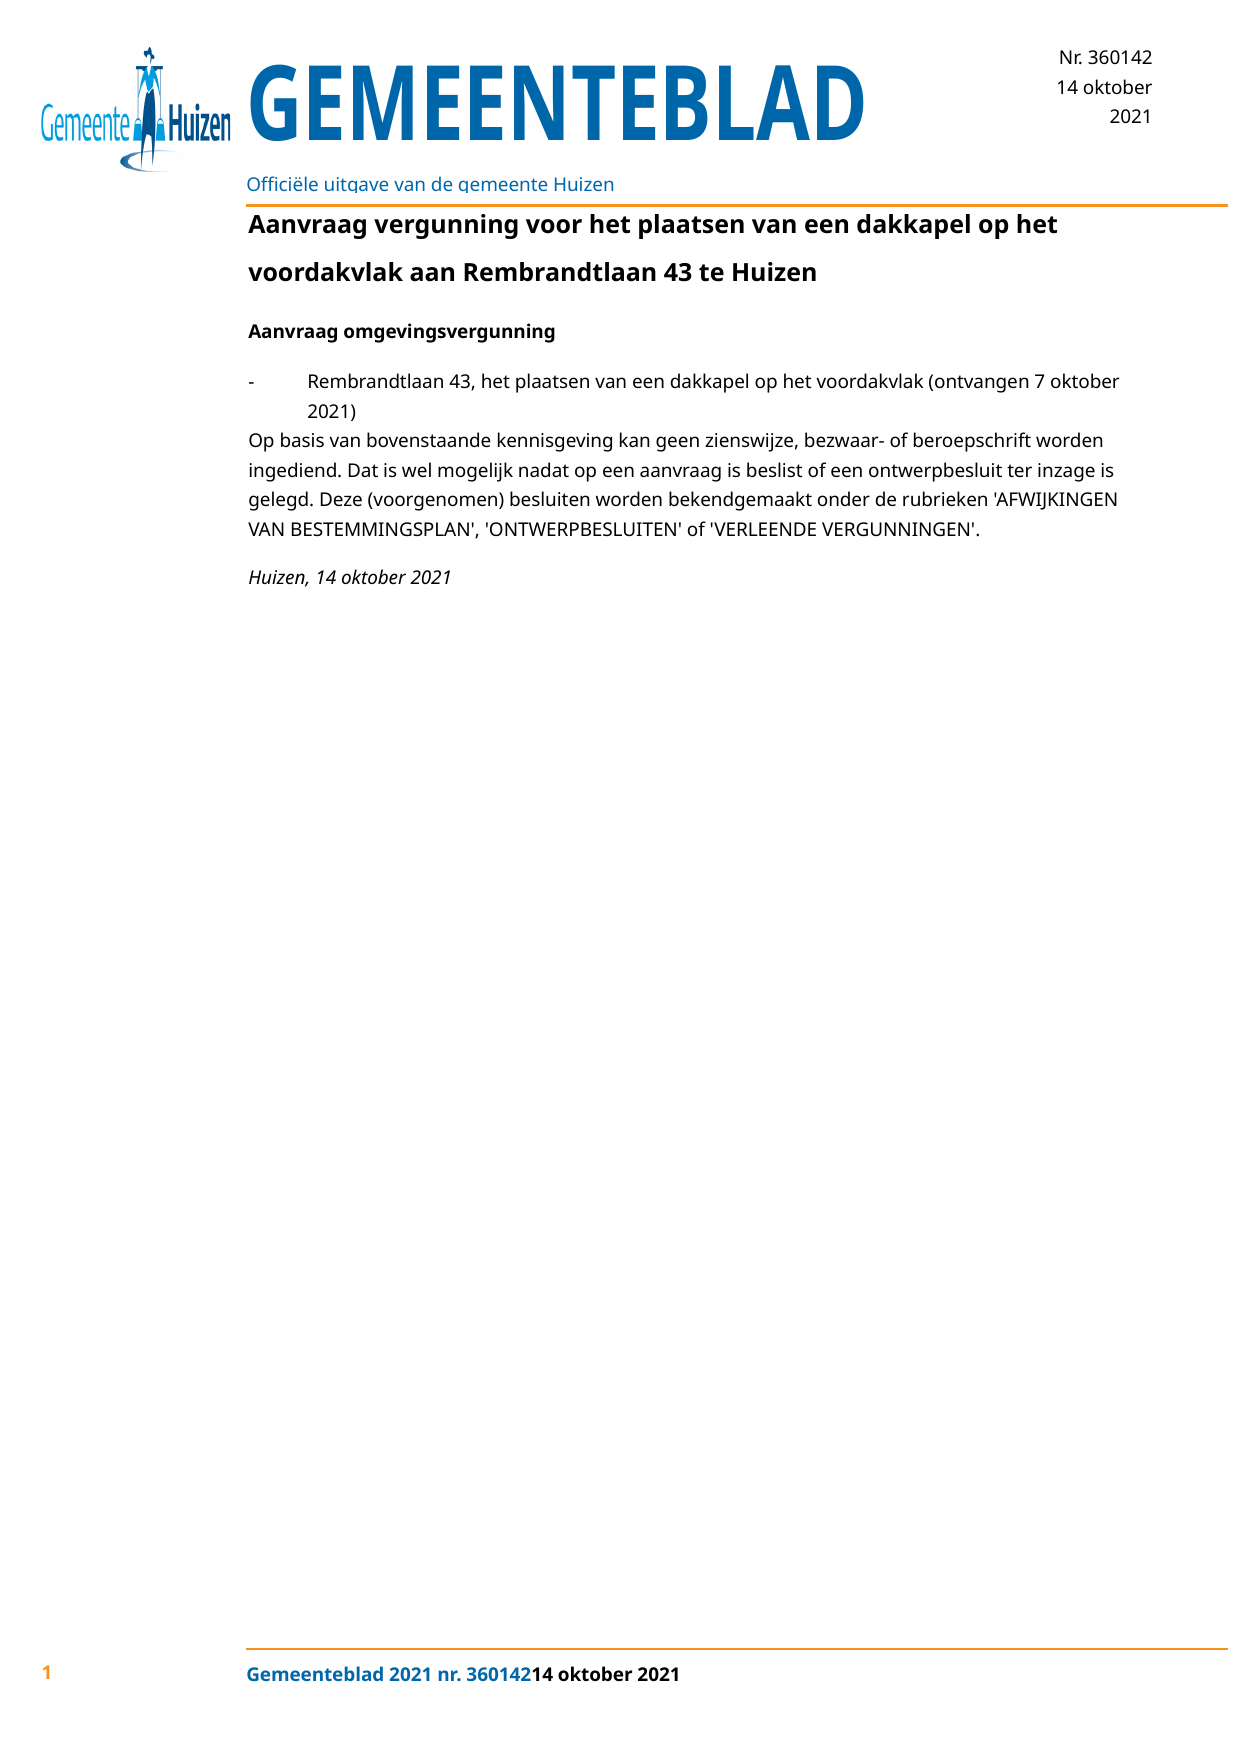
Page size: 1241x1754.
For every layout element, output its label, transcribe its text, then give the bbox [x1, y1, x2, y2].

text Aanvraag omgevingsvergunning [248, 318, 1152, 344]
text Huizen, 14 oktober 2021 [248, 564, 1152, 590]
picture [41, 47, 231, 172]
text Aanvraag vergunning voor het plaatsen van een dakkapel op het voordakvlak aan Rembrandtlaan 43 te Huizen [248, 207, 1152, 288]
text Op basis van bovenstaande kennisgeving kan geen zienswijze, bezwaar- of beroepschrift worden ingediend. Dat is wel mogelijk nadat op een aanvraag is beslist of een ontwerpbesluit ter inzage is gelegd. Deze (voorgenomen) besluiten worden bekendgemaakt onder de rubrieken 'AFWIJKINGEN VAN BESTEMMINGSPLAN', 'ONTWERPBESLUITEN' of 'VERLEENDE VERGUNNINGEN'. [248, 427, 1152, 542]
list Rembrandtlaan 43, het plaatsen van een dakkapel op het voordakvlak (ontvangen 7 oktober 2021) [248, 368, 1152, 424]
